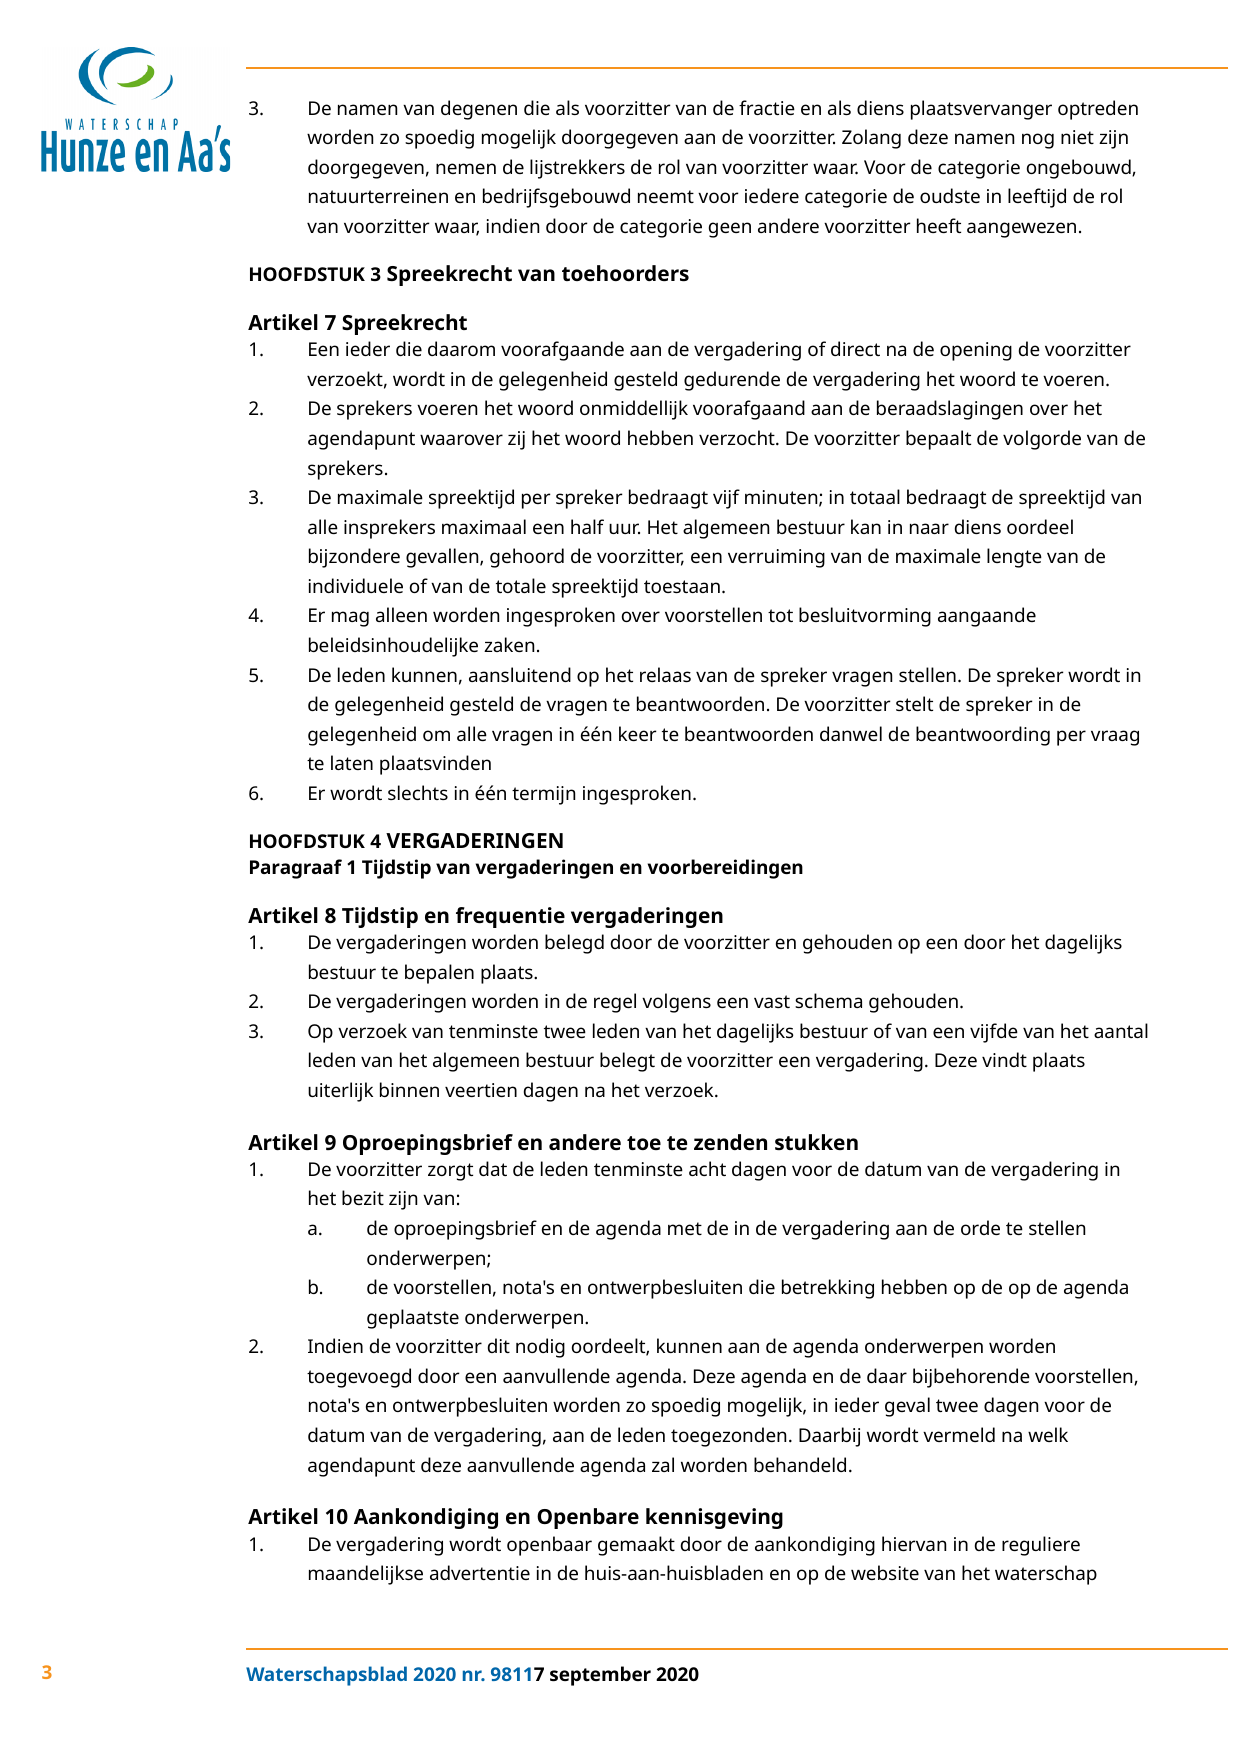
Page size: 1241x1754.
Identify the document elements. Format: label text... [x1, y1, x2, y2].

picture [226, 145, 231, 156]
list de voorstellen, nota's en ontwerpbesluiten die betrekking hebben op de op de agenda geplaatste onderwerpen. [307, 1274, 1152, 1330]
picture [183, 163, 191, 172]
text Paragraaf 1 Tijdstip van vergaderingen en voorbereidingen [248, 854, 1152, 880]
list De leden kunnen, aansluitend op het relaas van de spreker vragen stellen. De spreker wordt in de gelegenheid gesteld de vragen te beantwoorden. De voorzitter stelt de spreker in de gelegenheid om alle vragen in één keer te beantwoorden danwel de beantwoording per vraag te laten plaatsvinden [248, 662, 1152, 776]
list De vergaderingen worden in de regel volgens een vast schema gehouden. [248, 988, 1152, 1014]
list De vergaderingen worden belegd door de voorzitter en gehouden op een door het dagelijks bestuur te bepalen plaats. [248, 929, 1152, 984]
text Artikel 9 Oproepingsbrief en andere toe te zenden stukken [248, 1128, 1152, 1156]
picture [47, 154, 51, 172]
list de oproepingsbrief en de agenda met de in de vergadering aan de orde te stellen onderwerpen; [307, 1215, 1152, 1271]
list Er mag alleen worden ingesproken over voorstellen tot besluitvorming aangaande beleidsinhoudelijke zaken. [248, 603, 1152, 658]
text HOOFDSTUK 3 Spreekrecht van toehoorders [248, 259, 1152, 287]
list Indien de voorzitter dit nodig oordeelt, kunnen aan de agenda onderwerpen worden toegevoegd door een aanvullende agenda. Deze agenda en de daar bijbehorende voorstellen, nota's en ontwerpbesluiten worden zo spoedig mogelijk, in ieder geval twee dagen voor de datum van de vergadering, aan de leden toegezonden. Daarbij wordt vermeld na welk agendapunt deze aanvullende agenda zal worden behandeld. [248, 1333, 1152, 1478]
list Er wordt slechts in één termijn ingesproken. [248, 780, 1152, 806]
list De maximale spreektijd per spreker bedraagt vijf minuten; in totaal bedraagt de spreektijd van alle insprekers maximaal een half uur. Het algemeen bestuur kan in naar diens oordeel bijzondere gevallen, gehoord de voorzitter, een verruiming van de maximale lengte van de individuele of van de totale spreektijd toestaan. [248, 484, 1152, 599]
text Artikel 8 Tijdstip en frequentie vergaderingen [248, 901, 1152, 929]
picture [41, 47, 231, 172]
text HOOFDSTUK 4 VERGADERINGEN [248, 826, 1152, 854]
text Artikel 7 Spreekrecht [248, 308, 1152, 336]
list Een ieder die daarom voorafgaande aan de vergadering of direct na de opening de voorzitter verzoekt, wordt in de gelegenheid gesteld gedurende de vergadering het woord te voeren. [248, 336, 1152, 392]
list De sprekers voeren het woord onmiddellijk voorafgaand aan de beraadslagingen over het agendapunt waarover zij het woord hebben verzocht. De voorzitter bepaalt de volgorde van de sprekers. [248, 396, 1152, 481]
list De vergadering wordt openbaar gemaakt door de aankondiging hiervan in de reguliere maandelijkse advertentie in de huis-aan-huisbladen en op de website van het waterschap [248, 1531, 1152, 1586]
text Artikel 10 Aankondiging en Openbare kennisgeving [248, 1502, 1152, 1531]
list De namen van degenen die als voorzitter van de fractie en als diens plaatsvervanger optreden worden zo spoedig mogelijk doorgegeven aan de voorzitter. Zolang deze namen nog niet zijn doorgegeven, nemen de lijstrekkers de rol van voorzitter waar. Voor de categorie ongebouwd, natuurterreinen en bedrijfsgebouwd neemt voor iedere categorie de oudste in leeftijd de rol van voorzitter waar, indien door de categorie geen andere voorzitter heeft aangewezen. [248, 95, 1152, 239]
list De voorzitter zorgt dat de leden tenminste acht dagen voor de datum van de vergadering in het bezit zijn van: [248, 1156, 1152, 1211]
list Op verzoek van tenminste twee leden van het dagelijks bestuur of van een vijfde van het aantal leden van het algemeen bestuur belegt de voorzitter een vergadering. Deze vindt plaats uiterlijk binnen veertien dagen na het verzoek. [248, 1018, 1152, 1103]
